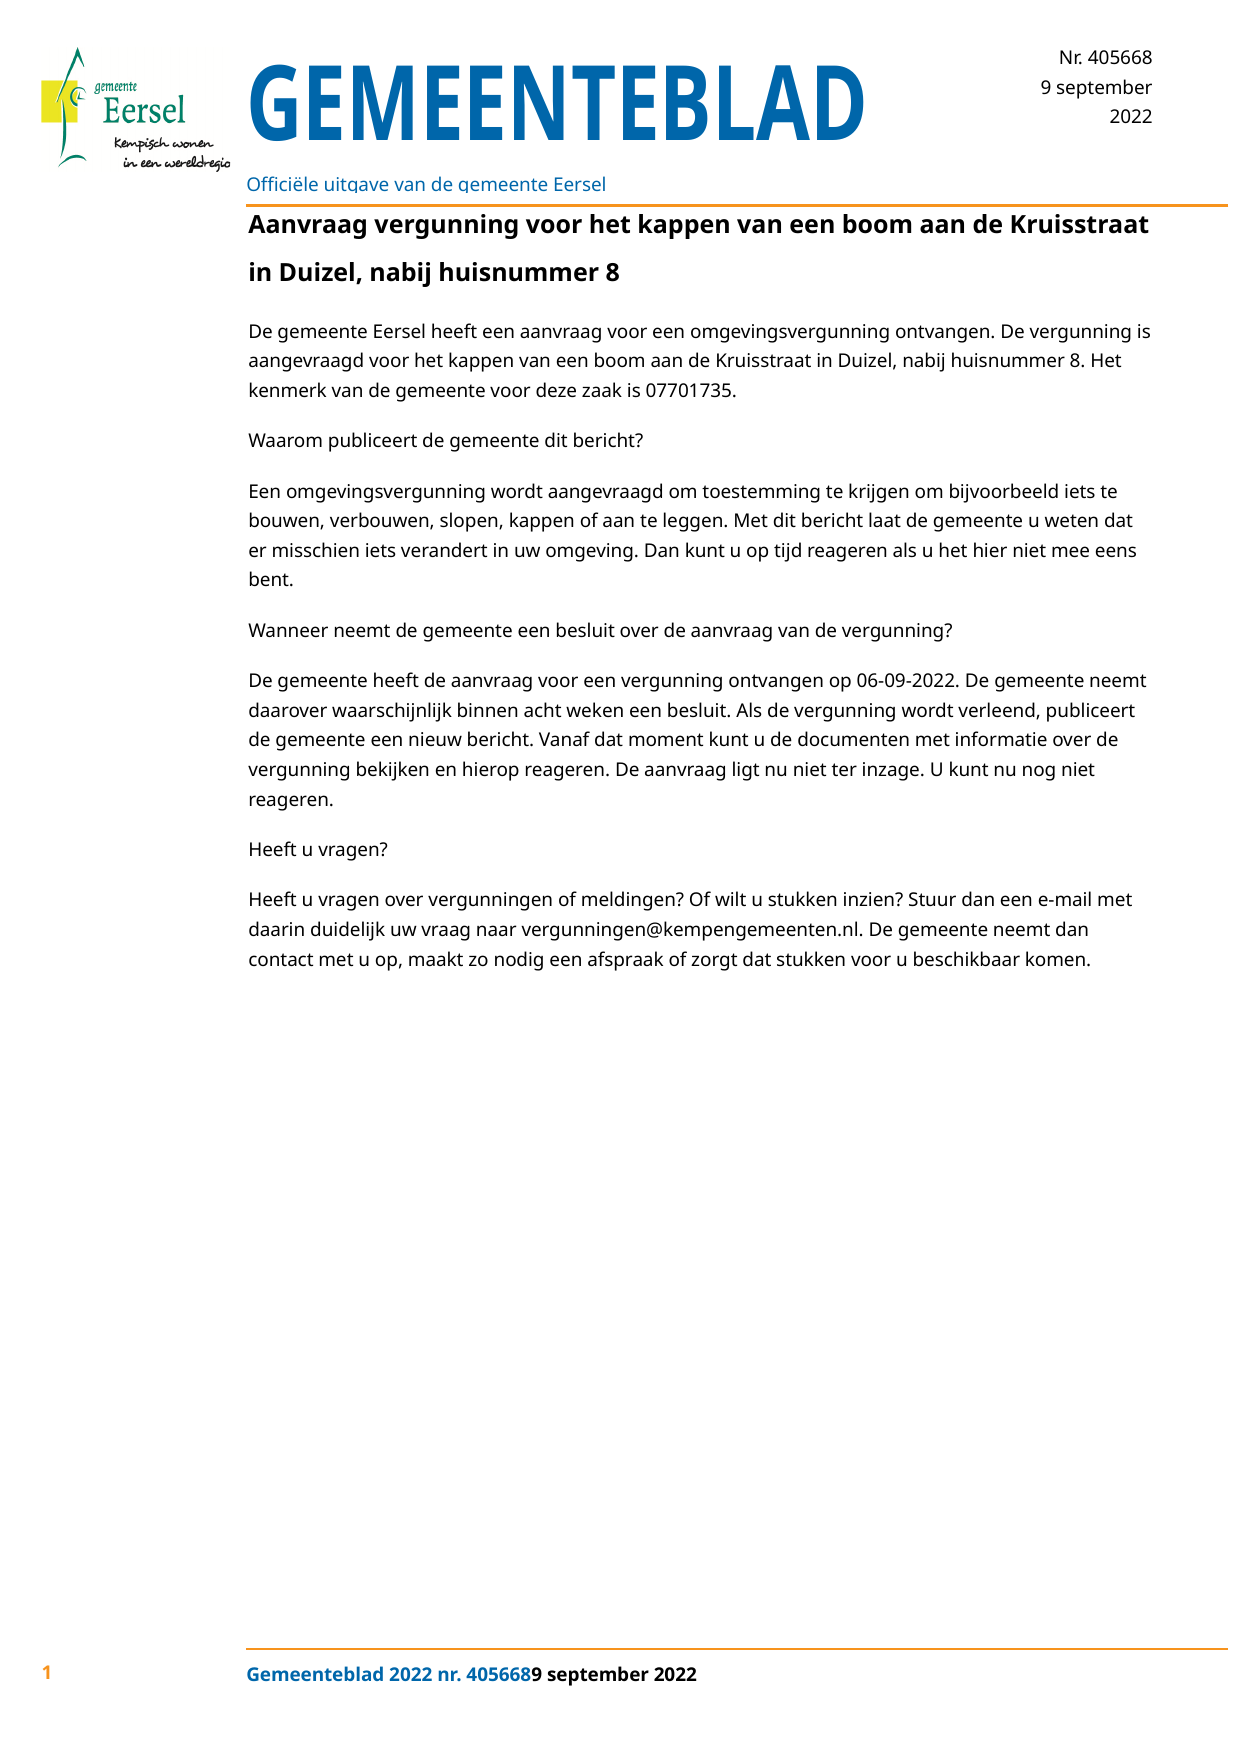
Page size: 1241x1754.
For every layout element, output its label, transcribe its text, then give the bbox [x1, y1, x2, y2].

text De gemeente heeft de aanvraag voor een vergunning ontvangen op 06-09-2022. De gemeente neemt daarover waarschijnlijk binnen acht weken een besluit. Als de vergunning wordt verleend, publiceert de gemeente een nieuw bericht. Vanaf dat moment kunt u de documenten met informatie over de vergunning bekijken en hierop reageren. De aanvraag ligt nu niet ter inzage. U kunt nu nog niet reageren. [248, 667, 1152, 812]
text Een omgevingsvergunning wordt aangevraagd om toestemming te krijgen om bijvoorbeeld iets te bouwen, verbouwen, slopen, kappen of aan te leggen. Met dit bericht laat de gemeente u weten dat er misschien iets verandert in uw omgeving. Dan kunt u op tijd reageren als u het hier niet mee eens bent. [248, 478, 1152, 592]
text De gemeente Eersel heeft een aanvraag voor een omgevingsvergunning ontvangen. De vergunning is aangevraagd voor het kappen van een boom aan de Kruisstraat in Duizel, nabij huisnummer 8. Het kenmerk van de gemeente voor deze zaak is 07701735. [248, 318, 1152, 403]
text Waarom publiceert de gemeente dit bericht? [248, 427, 1152, 453]
text Heeft u vragen over vergunningen of meldingen? Of wilt u stukken inzien? Stuur dan een e-mail met daarin duidelijk uw vraag naar vergunningen@kempengemeenten.nl. De gemeente neemt dan contact met u op, maakt zo nodig een afspraak of zorgt dat stukken voor u beschikbaar komen. [248, 887, 1152, 972]
text Heeft u vragen? [248, 836, 1152, 862]
picture [41, 47, 231, 172]
text Wanneer neemt de gemeente een besluit over de aanvraag van de vergunning? [248, 617, 1152, 643]
text Aanvraag vergunning voor het kappen van een boom aan de Kruisstraat in Duizel, nabij huisnummer 8 [248, 207, 1152, 288]
